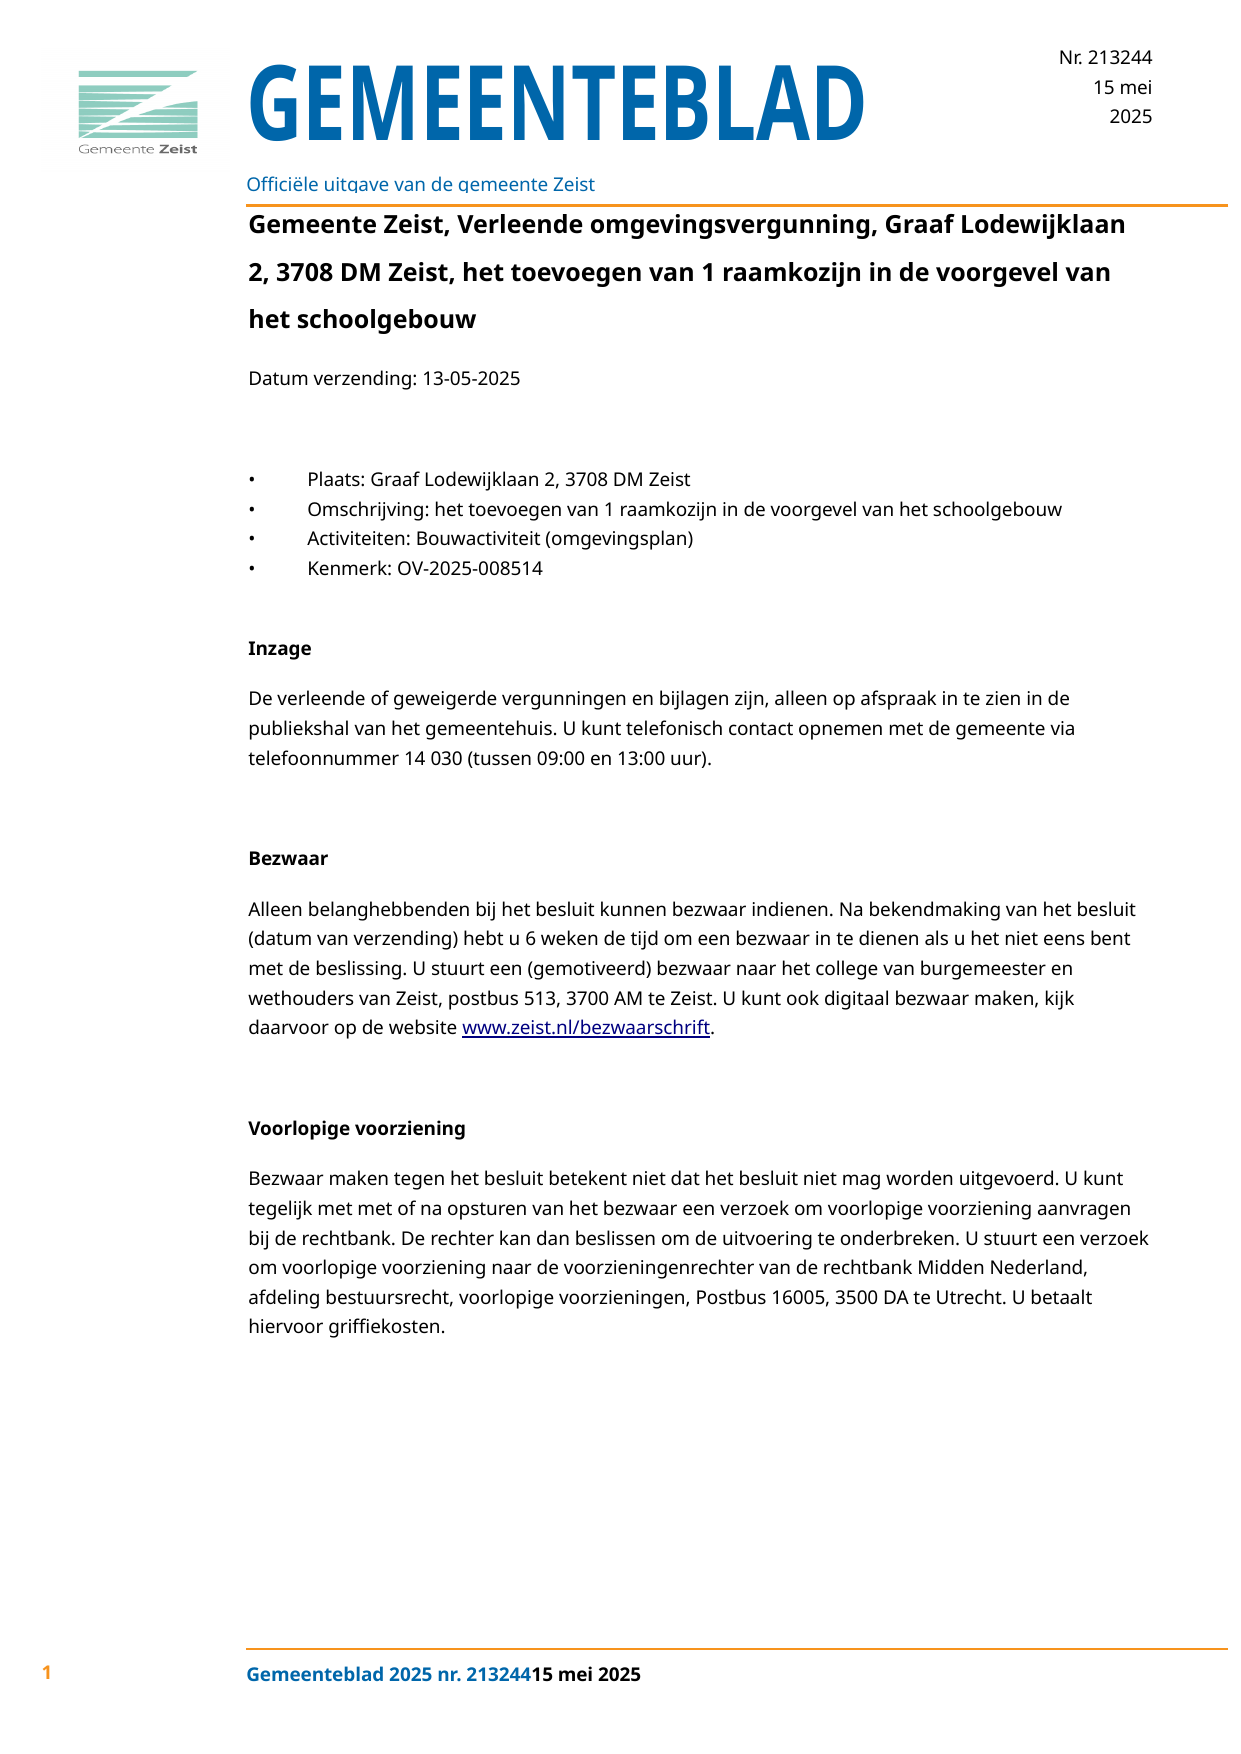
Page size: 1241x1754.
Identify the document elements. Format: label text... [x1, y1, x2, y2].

list Kenmerk: OV-2025-008514 [248, 555, 1152, 581]
text Inzage [248, 635, 1152, 661]
list Omschrijving: het toevoegen van 1 raamkozijn in de voorgevel van het schoolgebouw [248, 496, 1152, 522]
list Activiteiten: Bouwactiviteit (omgevingsplan) [248, 526, 1152, 551]
picture [41, 47, 231, 172]
text Alleen belanghebbenden bij het besluit kunnen bezwaar indienen. Na bekendmaking van het besluit (datum van verzending) hebt u 6 weken de tijd om een bezwaar in te dienen als u het niet eens bent met de beslissing. U stuurt een (gemotiveerd) bezwaar naar het college van burgemeester en wethouders van Zeist, postbus 513, 3700 AM te Zeist. U kunt ook digitaal bezwaar maken, kijk daarvoor op de website www.zeist.nl/bezwaarschrift. [248, 896, 1152, 1040]
text Datum verzending: 13-05-2025 [248, 366, 1152, 391]
text Gemeente Zeist, Verleende omgevingsvergunning, Graaf Lodewijklaan 2, 3708 DM Zeist, het toevoegen van 1 raamkozijn in de voorgevel van het schoolgebouw [248, 207, 1152, 336]
text Bezwaar maken tegen het besluit betekent niet dat het besluit niet mag worden uitgevoerd. U kunt tegelijk met met of na opsturen van het bezwaar een verzoek om voorlopige voorziening aanvragen bij de rechtbank. De rechter kan dan beslissen om de uitvoering te onderbreken. U stuurt een verzoek om voorlopige voorziening naar de voorzieningenrechter van de rechtbank Midden Nederland, afdeling bestuursrecht, voorlopige voorzieningen, Postbus 16005, 3500 DA te Utrecht. U betaalt hiervoor griffiekosten. [248, 1166, 1152, 1339]
text Bezwaar [248, 846, 1152, 871]
text Voorlopige voorziening [248, 1115, 1152, 1141]
text De verleende of geweigerde vergunningen en bijlagen zijn, alleen op afspraak in te zien in de publiekshal van het gemeentehuis. U kunt telefonisch contact opnemen met de gemeente via telefoonnummer 14 030 (tussen 09:00 en 13:00 uur). [248, 686, 1152, 770]
list Plaats: Graaf Lodewijklaan 2, 3708 DM Zeist [248, 466, 1152, 492]
